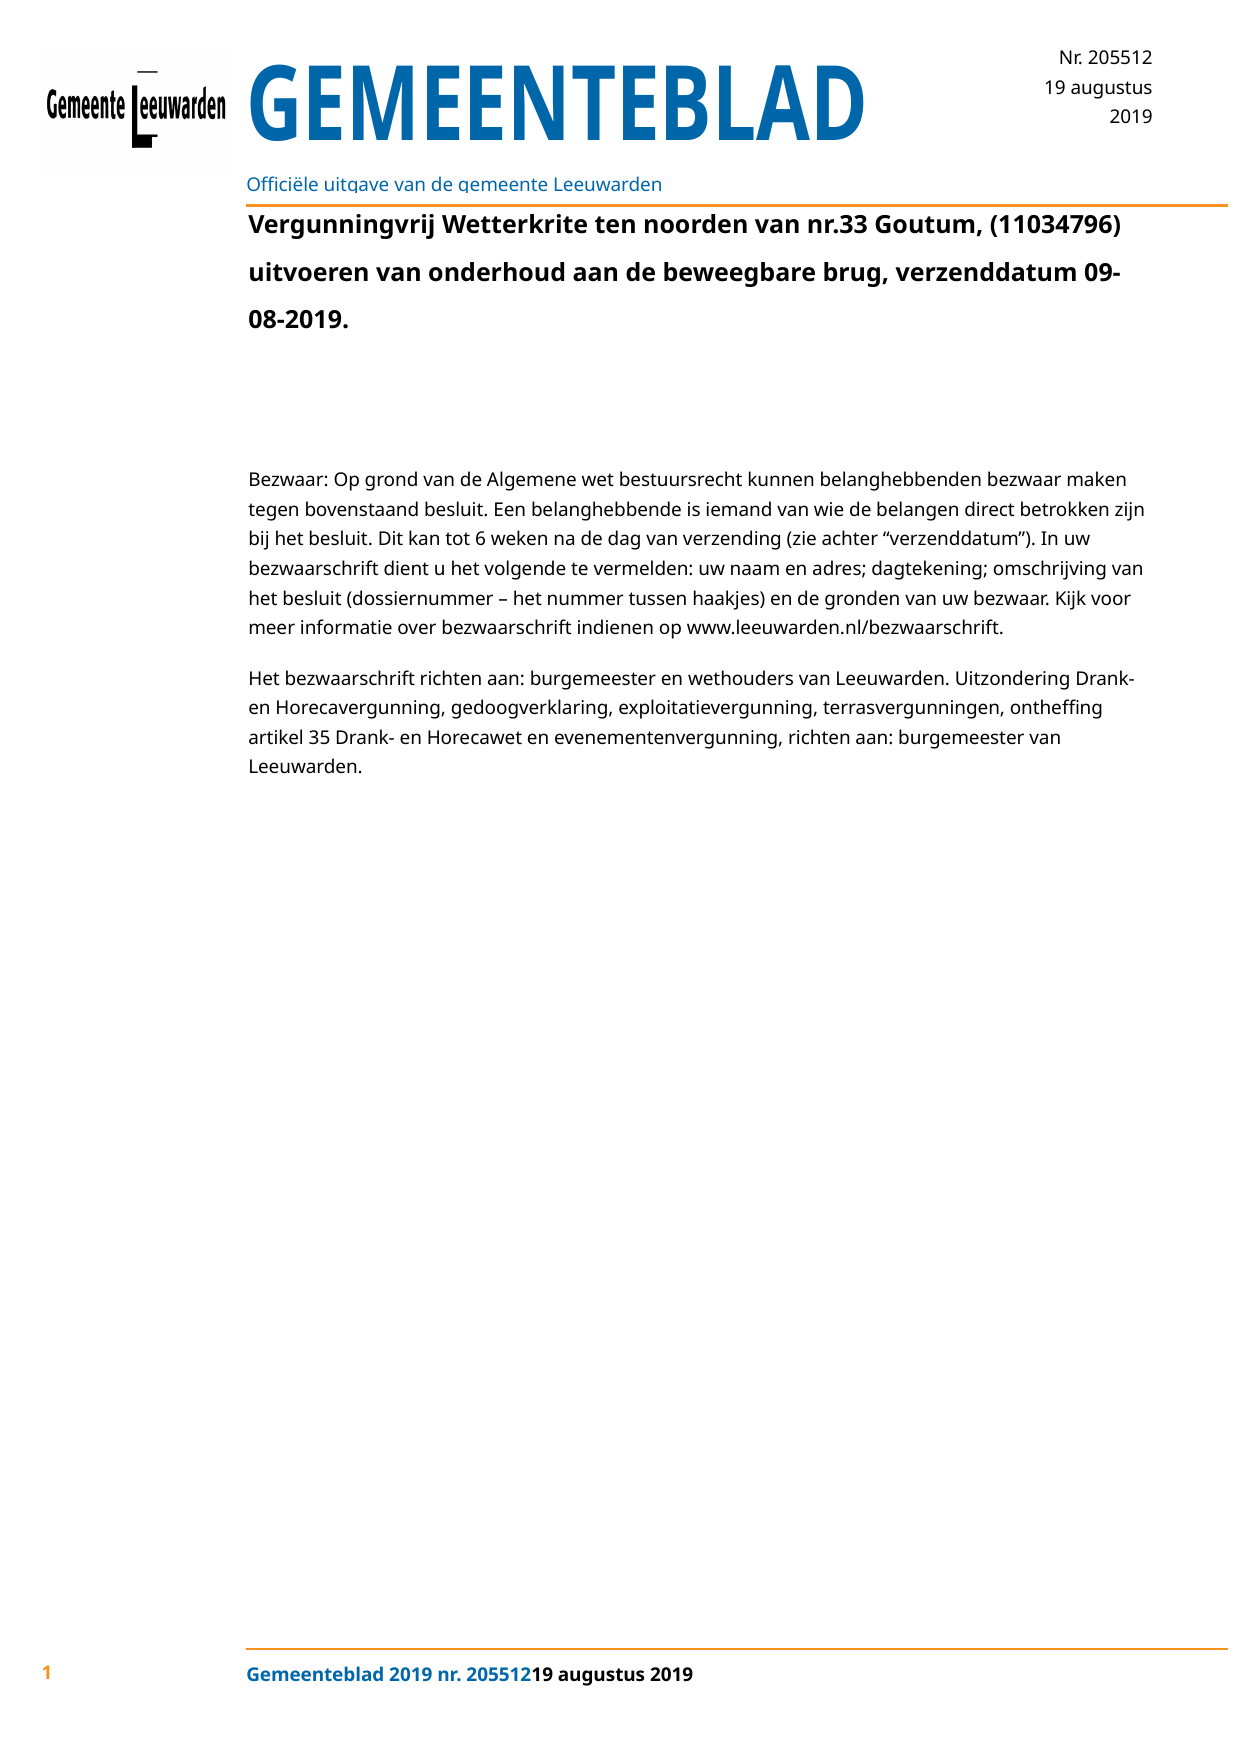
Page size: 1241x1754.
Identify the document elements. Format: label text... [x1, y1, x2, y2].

text Bezwaar: Op grond van de Algemene wet bestuursrecht kunnen belanghebbenden bezwaar maken tegen bovenstaand besluit. Een belanghebbende is iemand van wie de belangen direct betrokken zijn bij het besluit. Dit kan tot 6 weken na de dag van verzending (zie achter “verzenddatum”). In uw bezwaarschrift dient u het volgende te vermelden: uw naam en adres; dagtekening; omschrijving van het besluit (dossiernummer – het nummer tussen haakjes) en de gronden van uw bezwaar. Kijk voor meer informatie over bezwaarschrift indienen op www.leeuwarden.nl/bezwaarschrift. [248, 466, 1152, 640]
text Het bezwaarschrift richten aan: burgemeester en wethouders van Leeuwarden. Uitzondering Drank- en Horecavergunning, gedoogverklaring, exploitatievergunning, terrasvergunningen, ontheffing artikel 35 Drank- en Horecawet en evenementenvergunning, richten aan: burgemeester van Leeuwarden. [248, 665, 1152, 779]
text Vergunningvrij Wetterkrite ten noorden van nr.33 Goutum, (11034796) uitvoeren van onderhoud aan de beweegbare brug, verzenddatum 09-08-2019. [248, 207, 1152, 336]
picture [41, 47, 231, 172]
